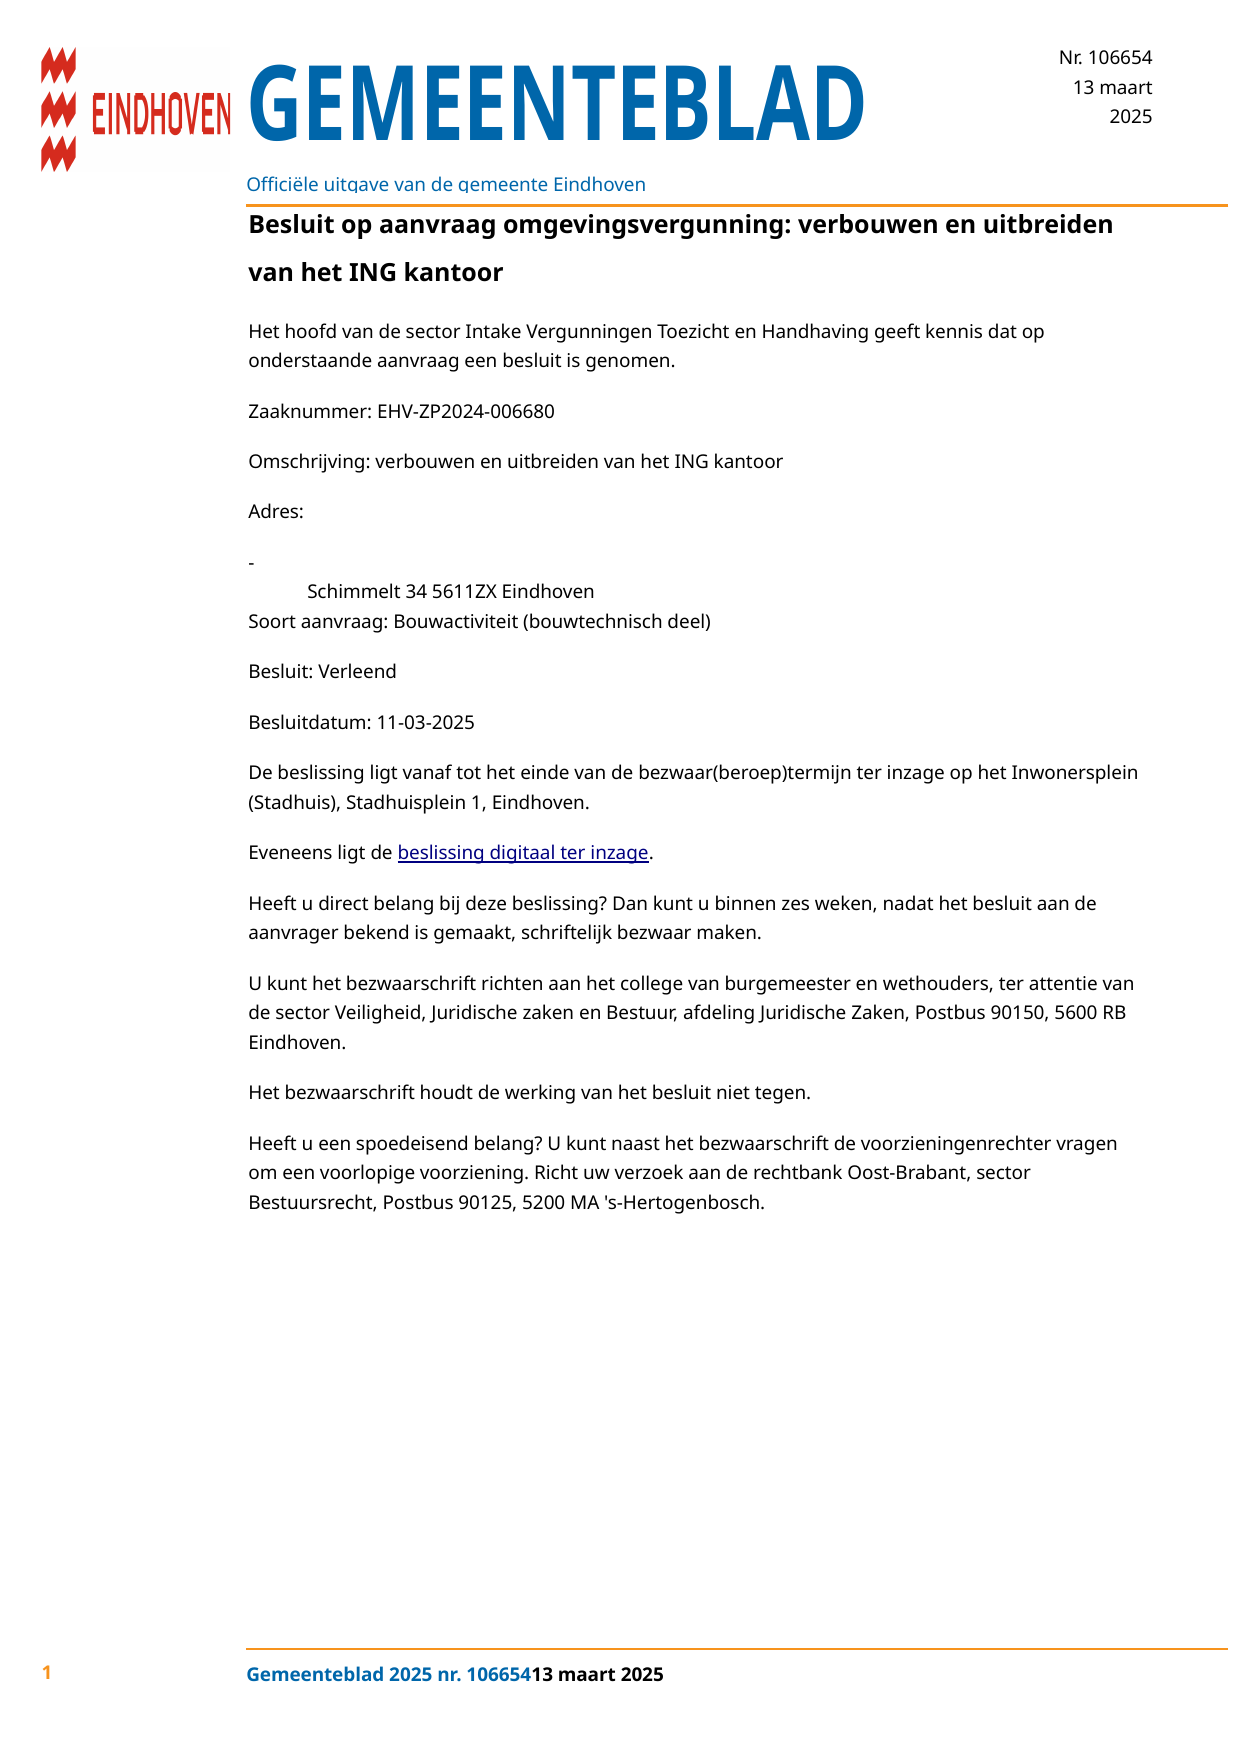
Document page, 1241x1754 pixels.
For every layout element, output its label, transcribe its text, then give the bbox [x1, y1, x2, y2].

text U kunt het bezwaarschrift richten aan het college van burgemeester en wethouders, ter attentie van de sector Veiligheid, Juridische zaken en Bestuur, afdeling Juridische Zaken, Postbus 90150, 5600 RB Eindhoven. [248, 970, 1152, 1055]
text Besluit: Verleend [248, 659, 1152, 684]
text De beslissing ligt vanaf tot het einde van de bezwaar(beroep)termijn ter inzage op het Inwonersplein (Stadhuis), Stadhuisplein 1, Eindhoven. [248, 759, 1152, 815]
text Besluit op aanvraag omgevingsvergunning: verbouwen en uitbreiden van het ING kantoor [248, 207, 1152, 288]
text Adres: [248, 499, 1152, 524]
text Heeft u een spoedeisend belang? U kunt naast het bezwaarschrift de voorzieningenrechter vragen om een voorlopige voorziening. Richt uw verzoek aan de rechtbank Oost-Brabant, sector Bestuursrecht, Postbus 90125, 5200 MA 's-Hertogenbosch. [248, 1130, 1152, 1215]
text Soort aanvraag: Bouwactiviteit (bouwtechnisch deel) [248, 608, 1152, 634]
text Omschrijving: verbouwen en uitbreiden van het ING kantoor [248, 448, 1152, 474]
picture [41, 47, 231, 172]
text Zaaknummer: EHV-ZP2024-006680 [248, 398, 1152, 424]
text Besluitdatum: 11-03-2025 [248, 709, 1152, 735]
text Heeft u direct belang bij deze beslissing? Dan kunt u binnen zes weken, nadat het besluit aan de aanvrager bekend is gemaakt, schriftelijk bezwaar maken. [248, 890, 1152, 945]
list Schimmelt 34 5611ZX Eindhoven [248, 579, 1152, 604]
text Het bezwaarschrift houdt de werking van het besluit niet tegen. [248, 1079, 1152, 1105]
text Eveneens ligt de beslissing digitaal ter inzage. [248, 839, 1152, 865]
text Het hoofd van de sector Intake Vergunningen Toezicht en Handhaving geeft kennis dat op onderstaande aanvraag een besluit is genomen. [248, 318, 1152, 373]
